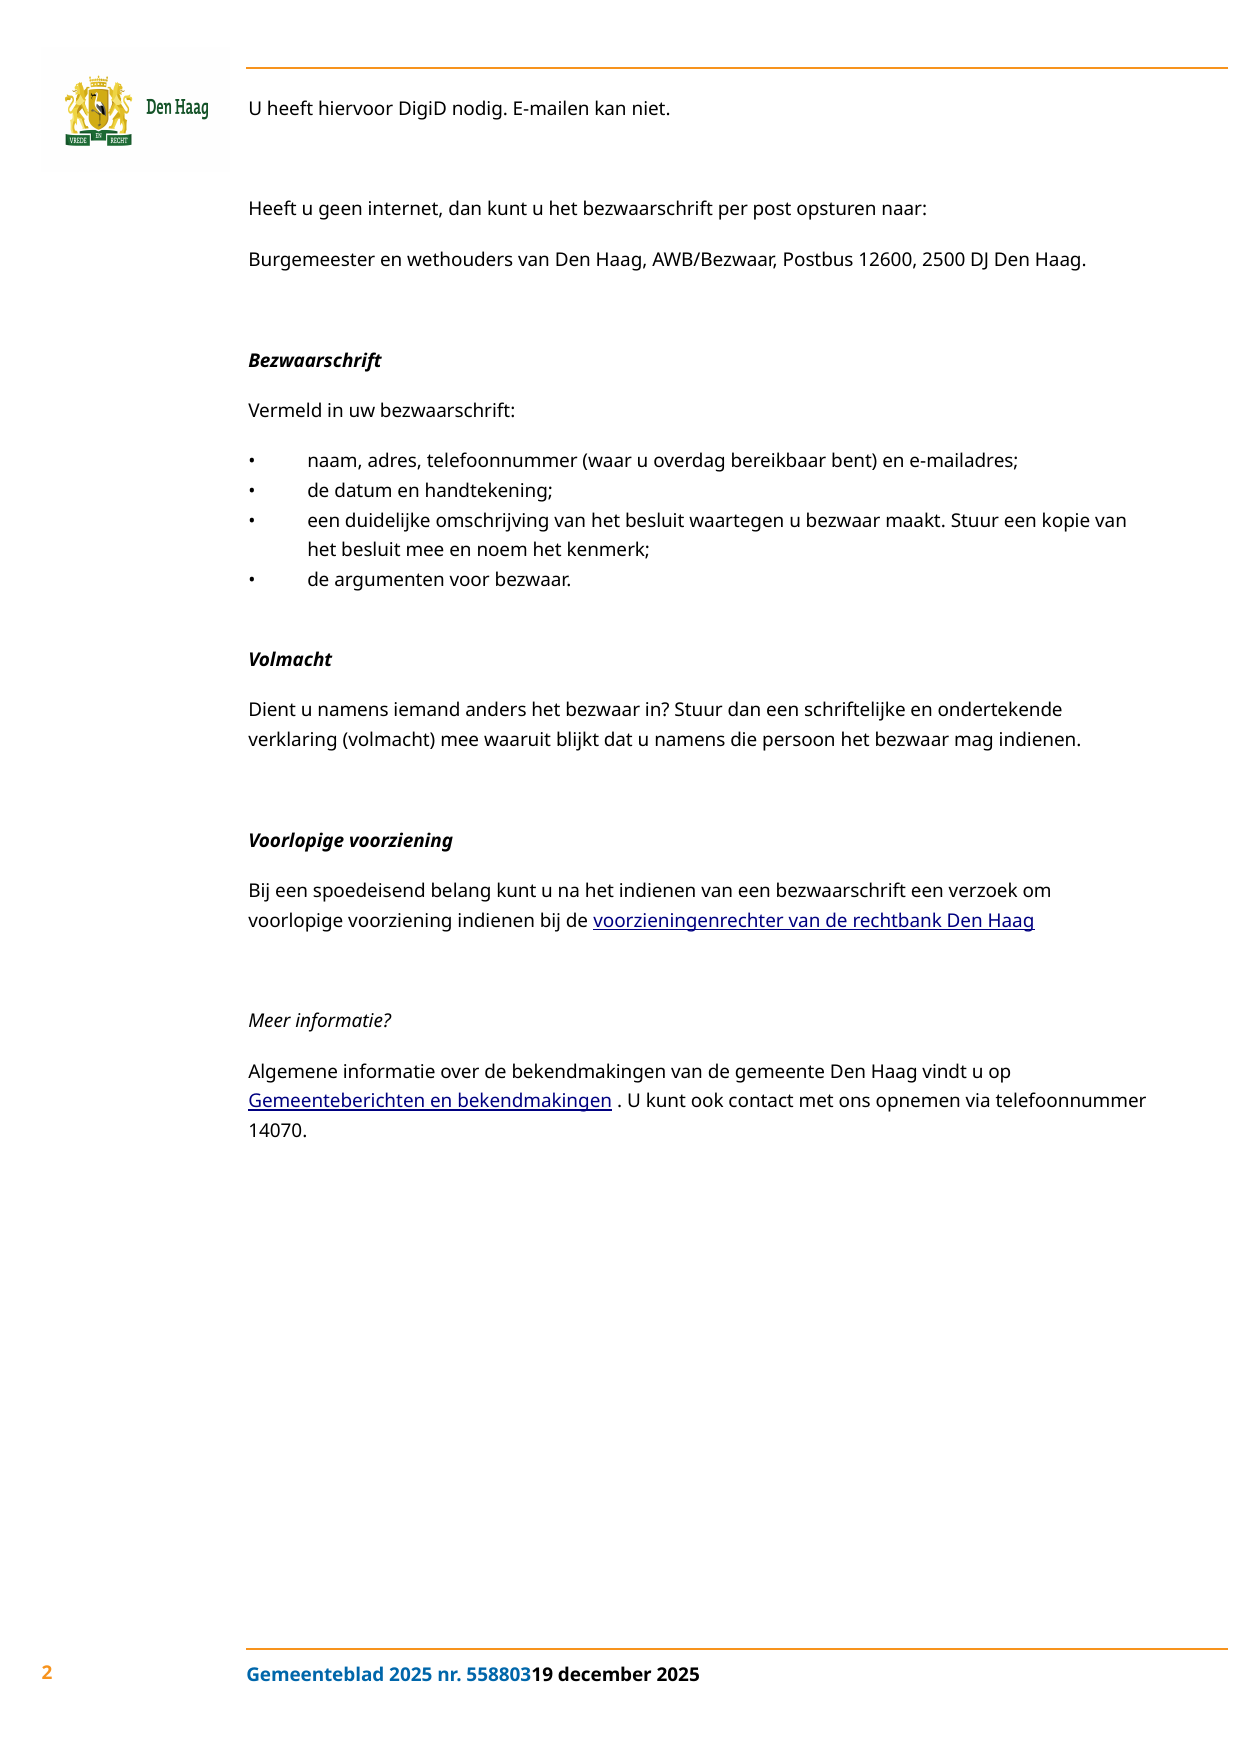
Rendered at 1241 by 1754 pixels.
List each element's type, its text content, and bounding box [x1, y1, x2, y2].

text Bezwaarschrift [248, 347, 1152, 373]
text Volmacht [248, 646, 1152, 672]
text Voorlopige voorziening [248, 827, 1152, 853]
list de argumenten voor bezwaar. [248, 566, 1152, 592]
text Meer informatie? [248, 1008, 1152, 1033]
list naam, adres, telefoonnummer (waar u overdag bereikbaar bent) en e-mailadres; [248, 448, 1152, 473]
text Vermeld in uw bezwaarschrift: [248, 397, 1152, 423]
text Heeft u geen internet, dan kunt u het bezwaarschrift per post opsturen naar: [248, 196, 1152, 221]
text Dient u namens iemand anders het bezwaar in? Stuur dan een schriftelijke en ondertekende verklaring (volmacht) mee waaruit blijkt dat u namens die persoon het bezwaar mag indienen. [248, 696, 1152, 752]
text U heeft hiervoor DigiD nodig. E-mailen kan niet. [248, 95, 1152, 121]
list een duidelijke omschrijving van het besluit waartegen u bezwaar maakt. Stuur een kopie van het besluit mee en noem het kenmerk; [248, 507, 1152, 562]
text Burgemeester en wethouders van Den Haag, AWB/Bezwaar, Postbus 12600, 2500 DJ Den Haag. [248, 246, 1152, 272]
list de datum en handtekening; [248, 477, 1152, 503]
text Bij een spoedeisend belang kunt u na het indienen van een bezwaarschrift een verzoek om voorlopige voorziening indienen bij de voorzieningenrechter van de rechtbank Den Haag [248, 877, 1152, 933]
text Algemene informatie over de bekendmakingen van de gemeente Den Haag vindt u op Gemeenteberichten en bekendmakingen . U kunt ook contact met ons opnemen via telefoonnummer 14070. [248, 1058, 1152, 1143]
picture [41, 47, 231, 172]
